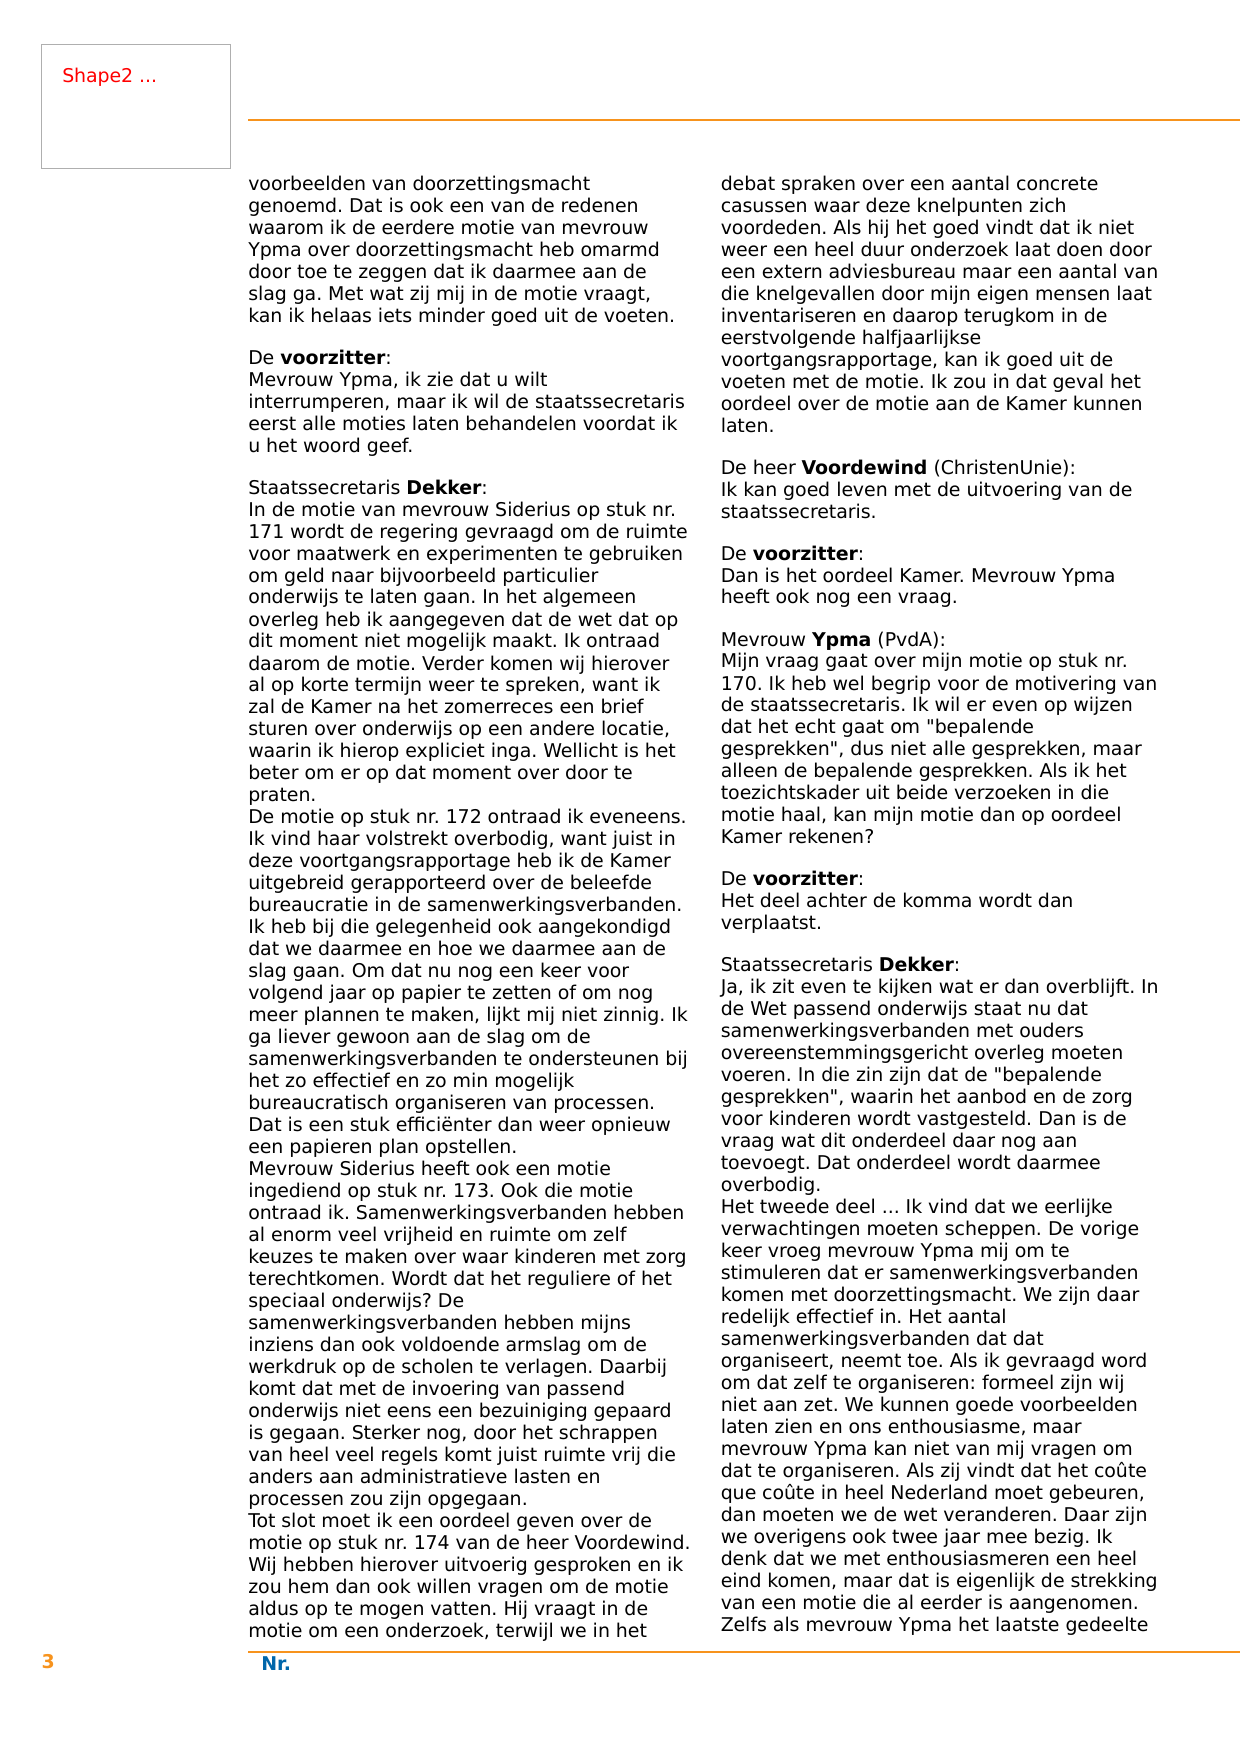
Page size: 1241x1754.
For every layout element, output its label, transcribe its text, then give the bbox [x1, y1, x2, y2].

text Mevrouw Ypma, ik zie dat u wilt interrumperen, maar ik wil de staatssecretaris eerst alle moties laten behandelen voordat ik u het woord geef. [248, 369, 691, 457]
text Het deel achter de komma wordt dan verplaatst. [721, 890, 1163, 934]
text Mevrouw Ypma (PvdA): [721, 628, 1163, 650]
text debat spraken over een aantal concrete casussen waar deze knelpunten zich voordeden. Als hij het goed vindt dat ik niet weer een heel duur onderzoek laat doen door een extern adviesbureau maar een aantal van die knelgevallen door mijn eigen mensen laat inventariseren en daarop terugkom in de eerstvolgende halfjaarlijkse voortgangsrapportage, kan ik goed uit de voeten met de motie. Ik zou in dat geval het oordeel over de motie aan de Kamer kunnen laten. [721, 173, 1163, 437]
text Mijn vraag gaat over mijn motie op stuk nr. 170. Ik heb wel begrip voor de motivering van de staatssecretaris. Ik wil er even op wijzen dat het echt gaat om "bepalende gesprekken", dus niet alle gesprekken, maar alleen de bepalende gesprekken. Als ik het toezichtskader uit beide verzoeken in die motie haal, kan mijn motie dan op oordeel Kamer rekenen? [721, 650, 1163, 848]
text De heer Voordewind (ChristenUnie): [721, 457, 1163, 478]
text De motie op stuk nr. 172 ontraad ik eveneens. Ik vind haar volstrekt overbodig, want juist in deze voortgangsrapportage heb ik de Kamer uitgebreid gerapporteerd over de beleefde bureaucratie in de samenwerkingsverbanden. Ik heb bij die gelegenheid ook aangekondigd dat we daarmee en hoe we daarmee aan de slag gaan. Om dat nu nog een keer voor volgend jaar op papier te zetten of om nog meer plannen te maken, lijkt mij niet zinnig. Ik ga liever gewoon aan de slag om de samenwerkingsverbanden te ondersteunen bij het zo effectief en zo min mogelijk bureaucratisch organiseren van processen. Dat is een stuk efficiënter dan weer opnieuw een papieren plan opstellen. [248, 806, 691, 1158]
text De voorzitter: [721, 542, 1163, 564]
text De voorzitter: [721, 868, 1163, 890]
text Het tweede deel ... Ik vind dat we eerlijke verwachtingen moeten scheppen. De vorige keer vroeg mevrouw Ypma mij om te stimuleren dat er samenwerkingsverbanden komen met doorzettingsmacht. We zijn daar redelijk effectief in. Het aantal samenwerkingsverbanden dat dat organiseert, neemt toe. Als ik gevraagd word om dat zelf te organiseren: formeel zijn wij niet aan zet. We kunnen goede voorbeelden laten zien en ons enthousiasme, maar mevrouw Ypma kan niet van mij vragen om dat te organiseren. Als zij vindt dat het coûte que coûte in heel Nederland moet gebeuren, dan moeten we de wet veranderen. Daar zijn we overigens ook twee jaar mee bezig. Ik denk dat we met enthousiasmeren een heel eind komen, maar dat is eigenlijk de strekking van een motie die al eerder is aangenomen. Zelfs als mevrouw Ypma het laatste gedeelte [721, 1196, 1163, 1636]
text Tot slot moet ik een oordeel geven over de motie op stuk nr. 174 van de heer Voordewind. Wij hebben hierover uitvoerig gesproken en ik zou hem dan ook willen vragen om de motie aldus op te mogen vatten. Hij vraagt in de motie om een onderzoek, terwijl we in het [248, 1509, 691, 1641]
text Mevrouw Siderius heeft ook een motie ingediend op stuk nr. 173. Ook die motie ontraad ik. Samenwerkingsverbanden hebben al enorm veel vrijheid en ruimte om zelf keuzes te maken over waar kinderen met zorg terechtkomen. Wordt dat het reguliere of het speciaal onderwijs? De samenwerkingsverbanden hebben mijns inziens dan ook voldoende armslag om de werkdruk op de scholen te verlagen. Daarbij komt dat met de invoering van passend onderwijs niet eens een bezuiniging gepaard is gegaan. Sterker nog, door het schrappen van heel veel regels komt juist ruimte vrij die anders aan administratieve lasten en processen zou zijn opgegaan. [248, 1158, 691, 1509]
text Staatssecretaris Dekker: [721, 954, 1163, 976]
text De voorzitter: [248, 347, 691, 369]
text voorbeelden van doorzettingsmacht genoemd. Dat is ook een van de redenen waarom ik de eerdere motie van mevrouw Ypma over doorzettingsmacht heb omarmd door toe te zeggen dat ik daarmee aan de slag ga. Met wat zij mij in de motie vraagt, kan ik helaas iets minder goed uit de voeten. [248, 173, 691, 327]
text In de motie van mevrouw Siderius op stuk nr. 171 wordt de regering gevraagd om de ruimte voor maatwerk en experimenten te gebruiken om geld naar bijvoorbeeld particulier onderwijs te laten gaan. In het algemeen overleg heb ik aangegeven dat de wet dat op dit moment niet mogelijk maakt. Ik ontraad daarom de motie. Verder komen wij hierover al op korte termijn weer te spreken, want ik zal de Kamer na het zomerreces een brief sturen over onderwijs op een andere locatie, waarin ik hierop expliciet inga. Wellicht is het beter om er op dat moment over door te praten. [248, 498, 691, 806]
text Ik kan goed leven met de uitvoering van de staatssecretaris. [721, 478, 1163, 522]
text Staatssecretaris Dekker: [248, 477, 691, 498]
text Dan is het oordeel Kamer. Mevrouw Ypma heeft ook nog een vraag. [721, 564, 1163, 608]
text Ja, ik zit even te kijken wat er dan overblijft. In de Wet passend onderwijs staat nu dat samenwerkingsverbanden met ouders overeenstemmingsgericht overleg moeten voeren. In die zin zijn dat de "bepalende gesprekken", waarin het aanbod en de zorg voor kinderen wordt vastgesteld. Dan is de vraag wat dit onderdeel daar nog aan toevoegt. Dat onderdeel wordt daarmee overbodig. [721, 976, 1163, 1196]
